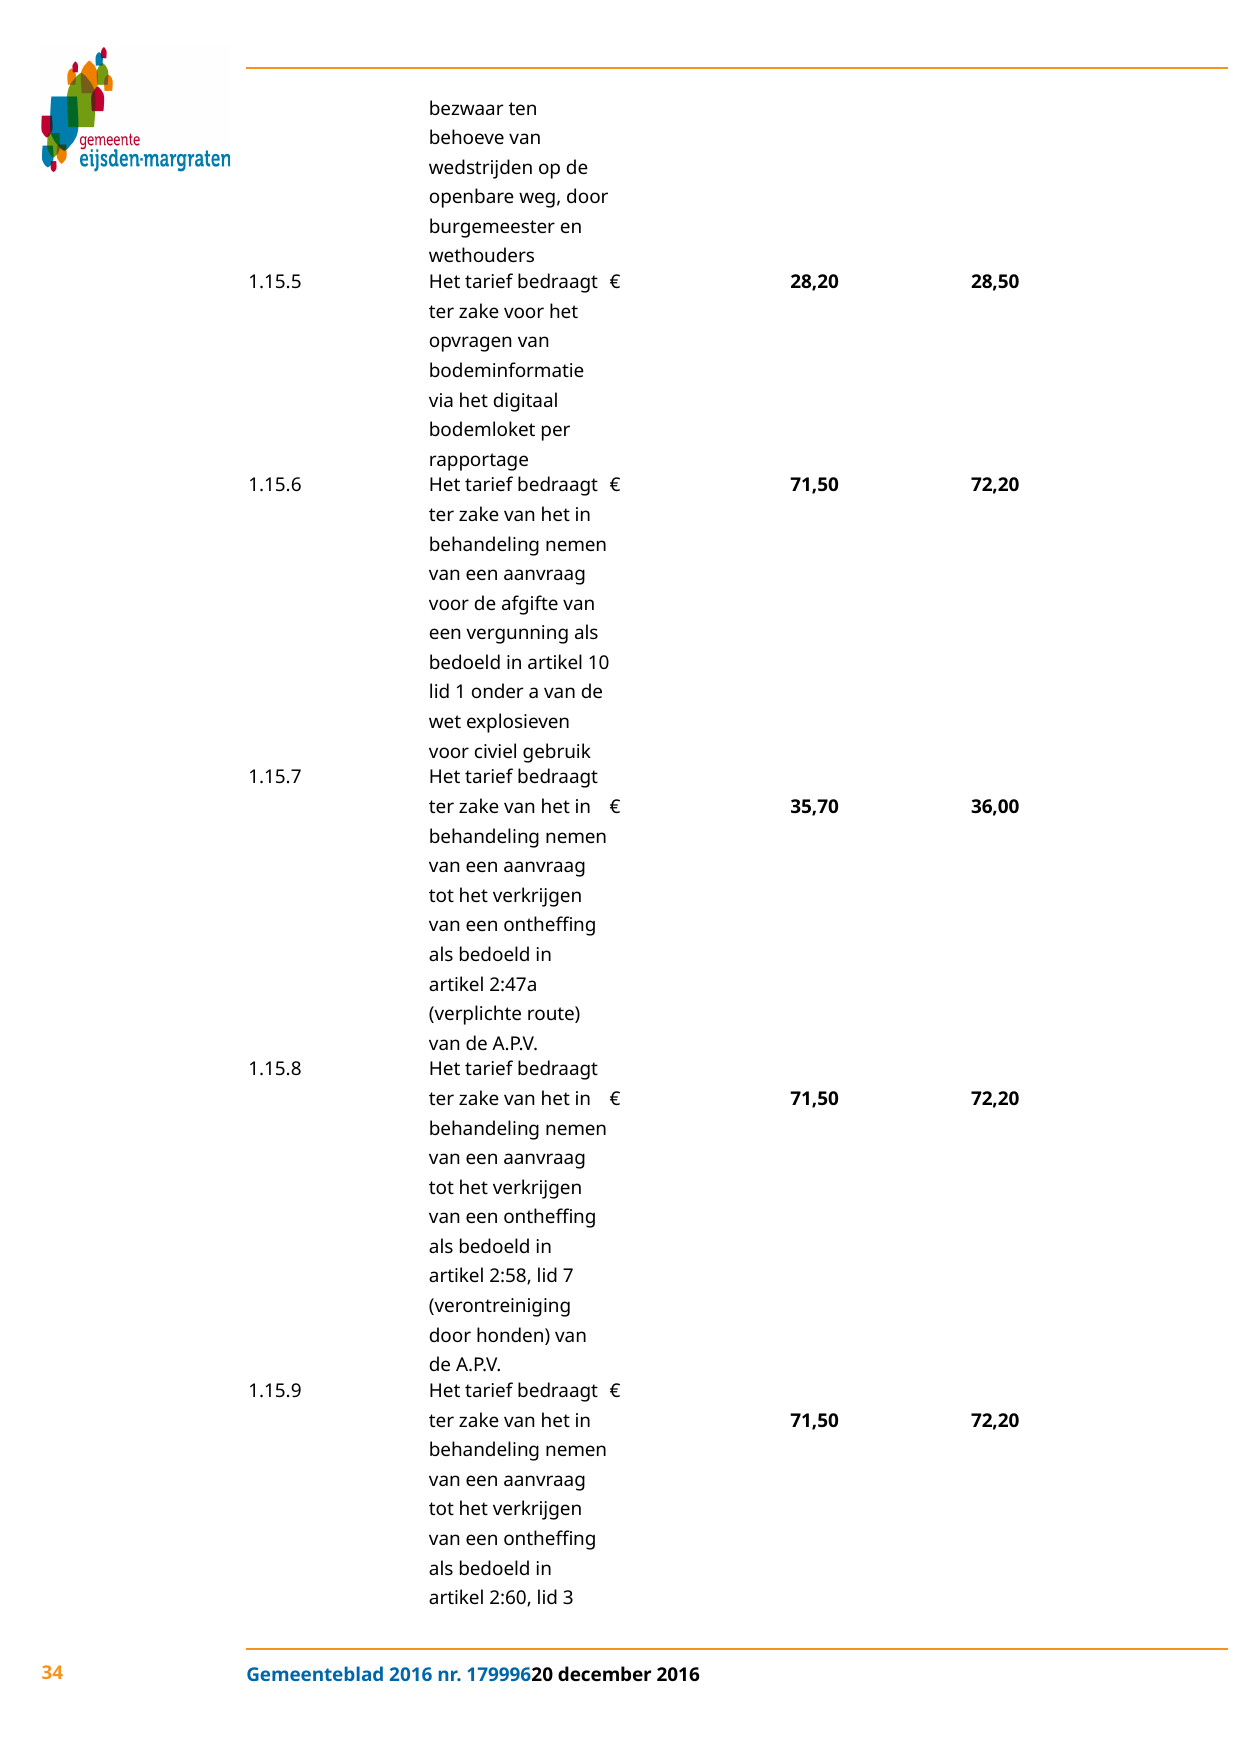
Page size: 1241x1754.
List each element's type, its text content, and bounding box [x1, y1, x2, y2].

table_cell 71,50 [790, 472, 971, 764]
table_cell 1.15.7 [248, 764, 429, 1056]
table_cell 1.15.8 [248, 1056, 429, 1377]
table_cell € [609, 472, 790, 764]
table_cell 72,20 [971, 1377, 1152, 1610]
table_cell bezwaar ten behoeve van wedstrijden op de openbare weg, door burgemeester en wethouders [429, 95, 609, 268]
table_cell 36,00 [971, 764, 1152, 1056]
table_cell 1.15.5 [248, 269, 429, 472]
table_cell Het tarief bedraagt ter zake van het in behandeling nemen van een aanvraag tot het verkrijgen van een ontheffing als bedoeld in artikel 2:47a (verplichte route) van de A.P.V. [429, 764, 609, 1056]
table_cell 1.15.6 [248, 472, 429, 764]
table_cell 28,50 [971, 269, 1152, 472]
table_cell [248, 95, 429, 268]
table_cell [790, 95, 971, 268]
table_cell Het tarief bedraagt ter zake van het in behandeling nemen van een aanvraag voor de afgifte van een vergunning als bedoeld in artikel 10 lid 1 onder a van de wet explosieven voor civiel gebruik [429, 472, 609, 764]
table_cell 35,70 [790, 764, 971, 1056]
table_cell Het tarief bedraagt ter zake van het in behandeling nemen van een aanvraag tot het verkrijgen van een ontheffing als bedoeld in artikel 2:58, lid 7 (verontreiniging door honden) van de A.P.V. [429, 1056, 609, 1377]
table_cell 71,50 [790, 1377, 971, 1610]
picture [41, 47, 231, 172]
table_cell € [609, 764, 790, 1056]
table_cell € [609, 1377, 790, 1610]
table_cell 71,50 [790, 1056, 971, 1377]
table_cell Het tarief bedraagt ter zake voor het opvragen van bodeminformatie via het digitaal bodemloket per rapportage [429, 269, 609, 472]
table_cell € [609, 1056, 790, 1377]
table_cell € [609, 269, 790, 472]
table_cell 28,20 [790, 269, 971, 472]
table_cell 72,20 [971, 1056, 1152, 1377]
table_cell [971, 95, 1152, 268]
table_cell 1.15.9 [248, 1377, 429, 1610]
table_cell 72,20 [971, 472, 1152, 764]
table_cell Het tarief bedraagt ter zake van het in behandeling nemen van een aanvraag tot het verkrijgen van een ontheffing als bedoeld in artikel 2:60, lid 3 [429, 1377, 609, 1610]
table_cell [609, 95, 790, 268]
